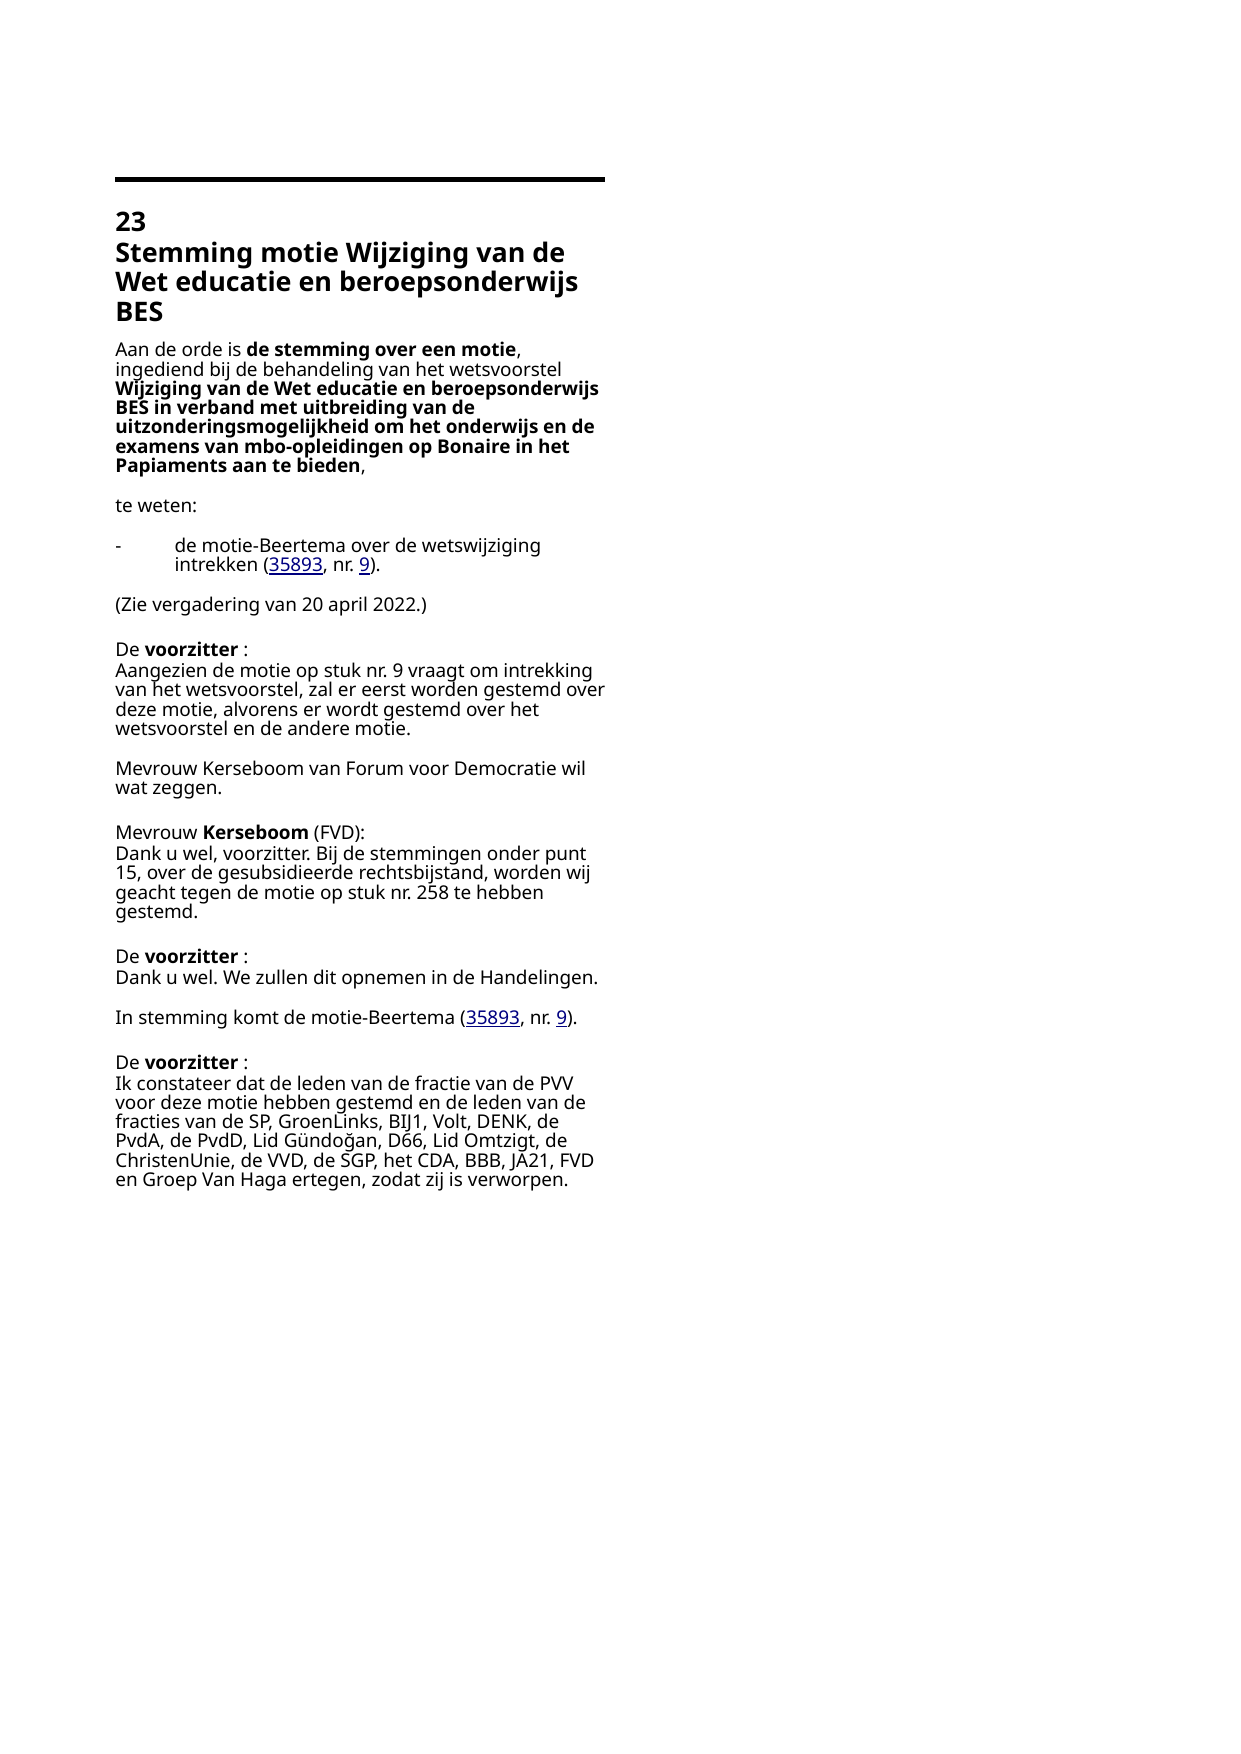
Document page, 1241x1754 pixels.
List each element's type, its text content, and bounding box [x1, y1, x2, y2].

text Dank u wel. We zullen dit opnemen in de Handelingen. [115, 969, 605, 988]
text (Zie vergadering van 20 april 2022.) [115, 596, 605, 616]
text Dank u wel, voorzitter. Bij de stemmingen onder punt 15, over de gesubsidieerde rechtsbijstand, worden wij geacht tegen de motie op stuk nr. 258 te hebben gestemd. [115, 845, 605, 922]
text Mevrouw Kerseboom (FVD): [115, 819, 605, 845]
text In stemming komt de motie-Beertema (35893, nr. 9). [115, 1009, 605, 1028]
text 23 [115, 203, 605, 239]
list de motie-Beertema over de wetswijziging intrekken (35893, nr. 9). [115, 537, 605, 576]
text Aangezien de motie op stuk nr. 9 vraagt om intrekking van het wetsvoorstel, zal er eerst worden gestemd over deze motie, alvorens er wordt gestemd over het wetsvoorstel en de andere motie. [115, 662, 605, 739]
text Mevrouw Kerseboom van Forum voor Democratie wil wat zeggen. [115, 760, 605, 798]
text Stemming motie Wijziging van de Wet educatie en beroepsonderwijs BES [115, 239, 605, 341]
text Ik constateer dat de leden van de fractie van de PVV voor deze motie hebben gestemd en de leden van de fracties van de SP, GroenLinks, BIJ1, Volt, DENK, de PvdA, de PvdD, Lid Gündoğan, D66, Lid Omtzigt, de ChristenUnie, de VVD, de SGP, het CDA, BBB, JA21, FVD en Groep Van Haga ertegen, zodat zij is verworpen. [115, 1075, 605, 1190]
text De voorzitter : [115, 636, 605, 662]
text De voorzitter : [115, 1049, 605, 1075]
text De voorzitter : [115, 943, 605, 969]
text te weten: [115, 497, 605, 516]
text Aan de orde is de stemming over een motie, ingediend bij de behandeling van het wetsvoorstel Wijziging van de Wet educatie en beroepsonderwijs BES in verband met uitbreiding van de uitzonderingsmogelijkheid om het onderwijs en de examens van mbo-opleidingen op Bonaire in het Papiaments aan te bieden, [115, 341, 605, 476]
